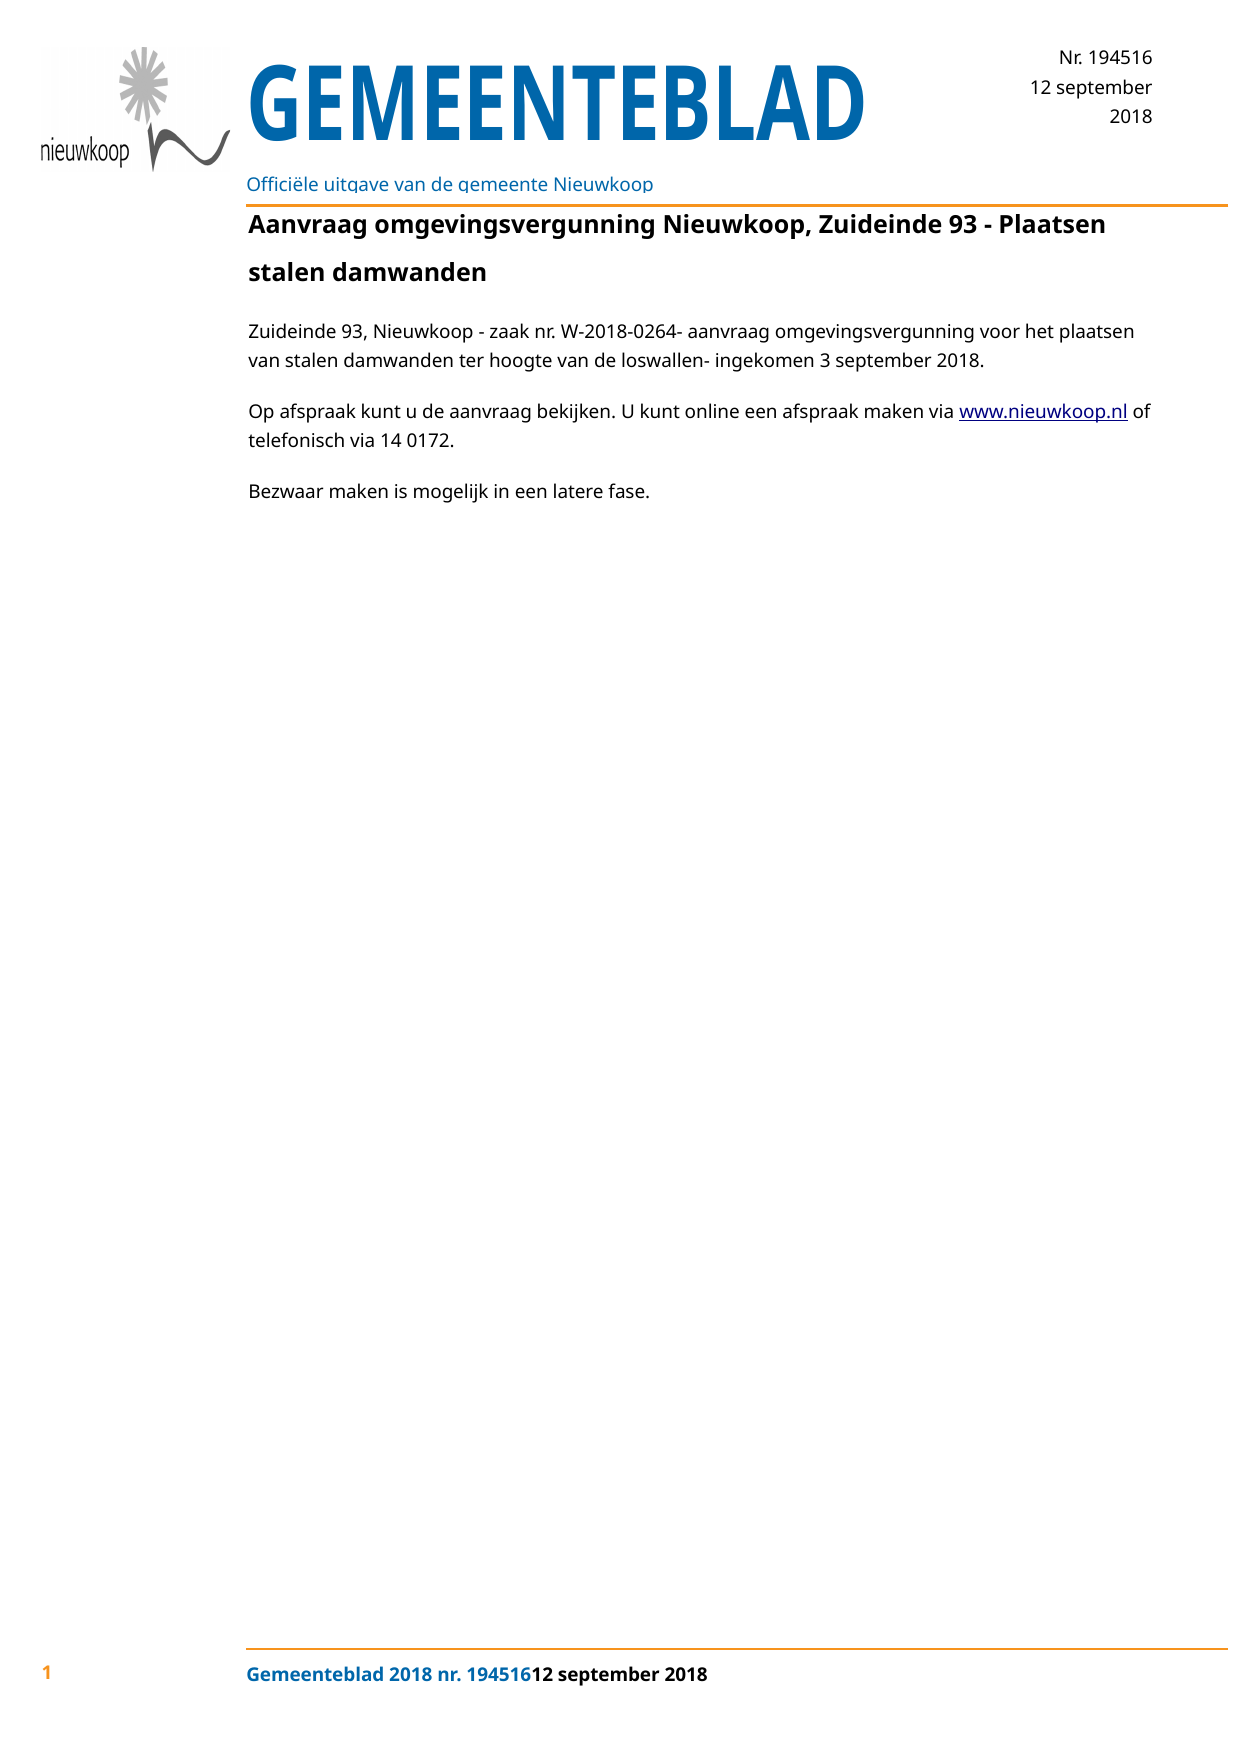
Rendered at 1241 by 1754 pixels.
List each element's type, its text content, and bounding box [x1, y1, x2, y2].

text Op afspraak kunt u de aanvraag bekijken. U kunt online een afspraak maken via www.nieuwkoop.nl of telefonisch via 14 0172. [248, 398, 1152, 453]
text Zuideinde 93, Nieuwkoop - zaak nr. W-2018-0264- aanvraag omgevingsvergunning voor het plaatsen van stalen damwanden ter hoogte van de loswallen- ingekomen 3 september 2018. [248, 318, 1152, 373]
picture [41, 47, 231, 172]
text Bezwaar maken is mogelijk in een latere fase. [248, 478, 1152, 504]
text Aanvraag omgevingsvergunning Nieuwkoop, Zuideinde 93 - Plaatsen stalen damwanden [248, 207, 1152, 288]
